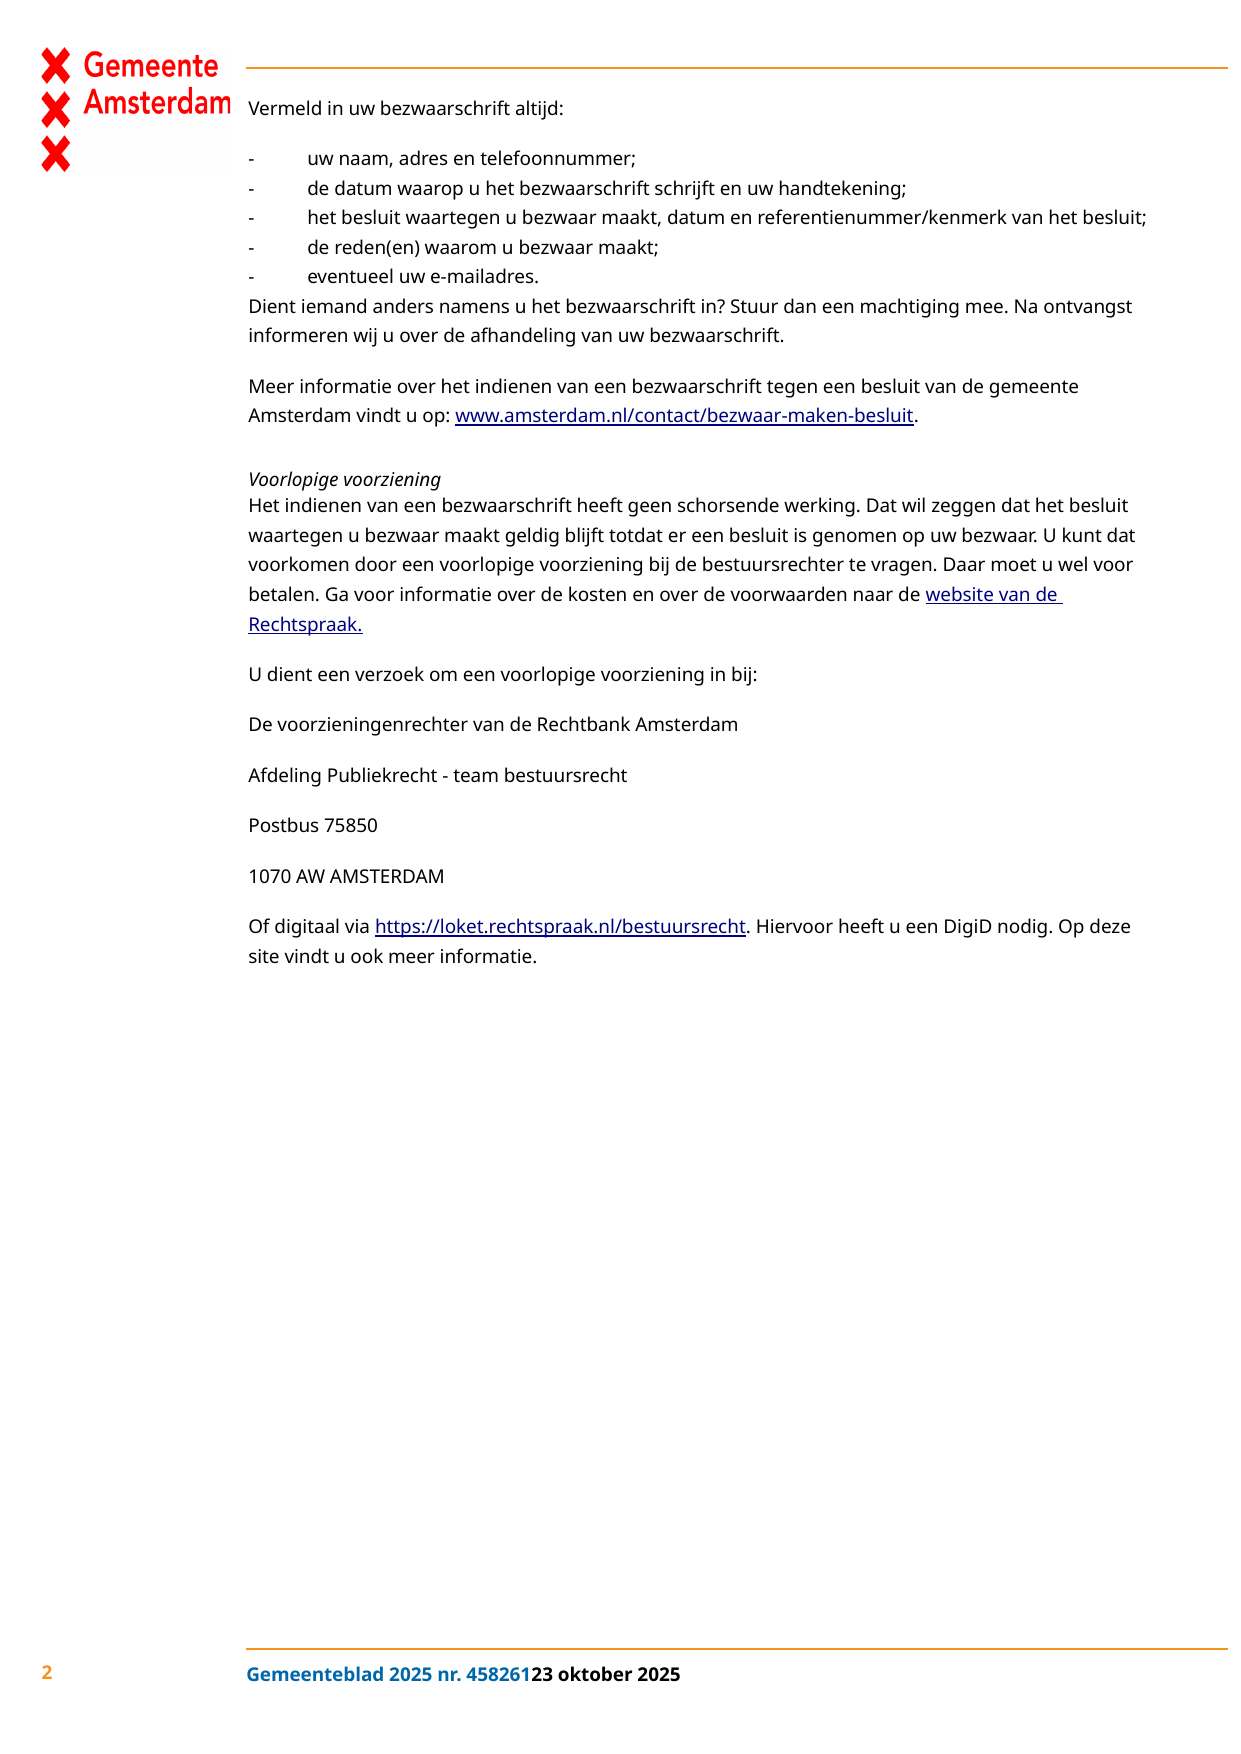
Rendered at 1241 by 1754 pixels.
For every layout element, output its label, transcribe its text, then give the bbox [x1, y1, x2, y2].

text Of digitaal via https://loket.rechtspraak.nl/bestuursrecht. Hiervoor heeft u een DigiD nodig. Op deze site vindt u ook meer informatie. [248, 913, 1152, 968]
text De voorzieningenrechter van de Rechtbank Amsterdam [248, 712, 1152, 737]
list eventueel uw e-mailadres. [248, 263, 1152, 289]
text 1070 AW AMSTERDAM [248, 863, 1152, 888]
text Het indienen van een bezwaarschrift heeft geen schorsende werking. Dat wil zeggen dat het besluit waartegen u bezwaar maakt geldig blijft totdat er een besluit is genomen op uw bezwaar. U kunt dat voorkomen door een voorlopige voorziening bij de bestuursrechter te vragen. Daar moet u wel voor betalen. Ga voor informatie over de kosten en over de voorwaarden naar de website van de Rechtspraak. [248, 492, 1152, 636]
list de datum waarop u het bezwaarschrift schrijft en uw handtekening; [248, 175, 1152, 201]
picture [41, 47, 231, 172]
text Dient iemand anders namens u het bezwaarschrift in? Stuur dan een machtiging mee. Na ontvangst informeren wij u over de afhandeling van uw bezwaarschrift. [248, 293, 1152, 348]
list de reden(en) waarom u bezwaar maakt; [248, 234, 1152, 260]
text Vermeld in uw bezwaarschrift altijd: [248, 95, 1152, 121]
text Afdeling Publiekrecht - team bestuursrecht [248, 762, 1152, 788]
text U dient een verzoek om een voorlopige voorziening in bij: [248, 661, 1152, 687]
text Postbus 75850 [248, 812, 1152, 838]
text Meer informatie over het indienen van een bezwaarschrift tegen een besluit van de gemeente Amsterdam vindt u op: www.amsterdam.nl/contact/bezwaar-maken-besluit. [248, 373, 1152, 428]
list uw naam, adres en telefoonnummer; [248, 145, 1152, 171]
text Voorlopige voorziening [248, 467, 1152, 492]
list het besluit waartegen u bezwaar maakt, datum en referentienummer/kenmerk van het besluit; [248, 204, 1152, 230]
